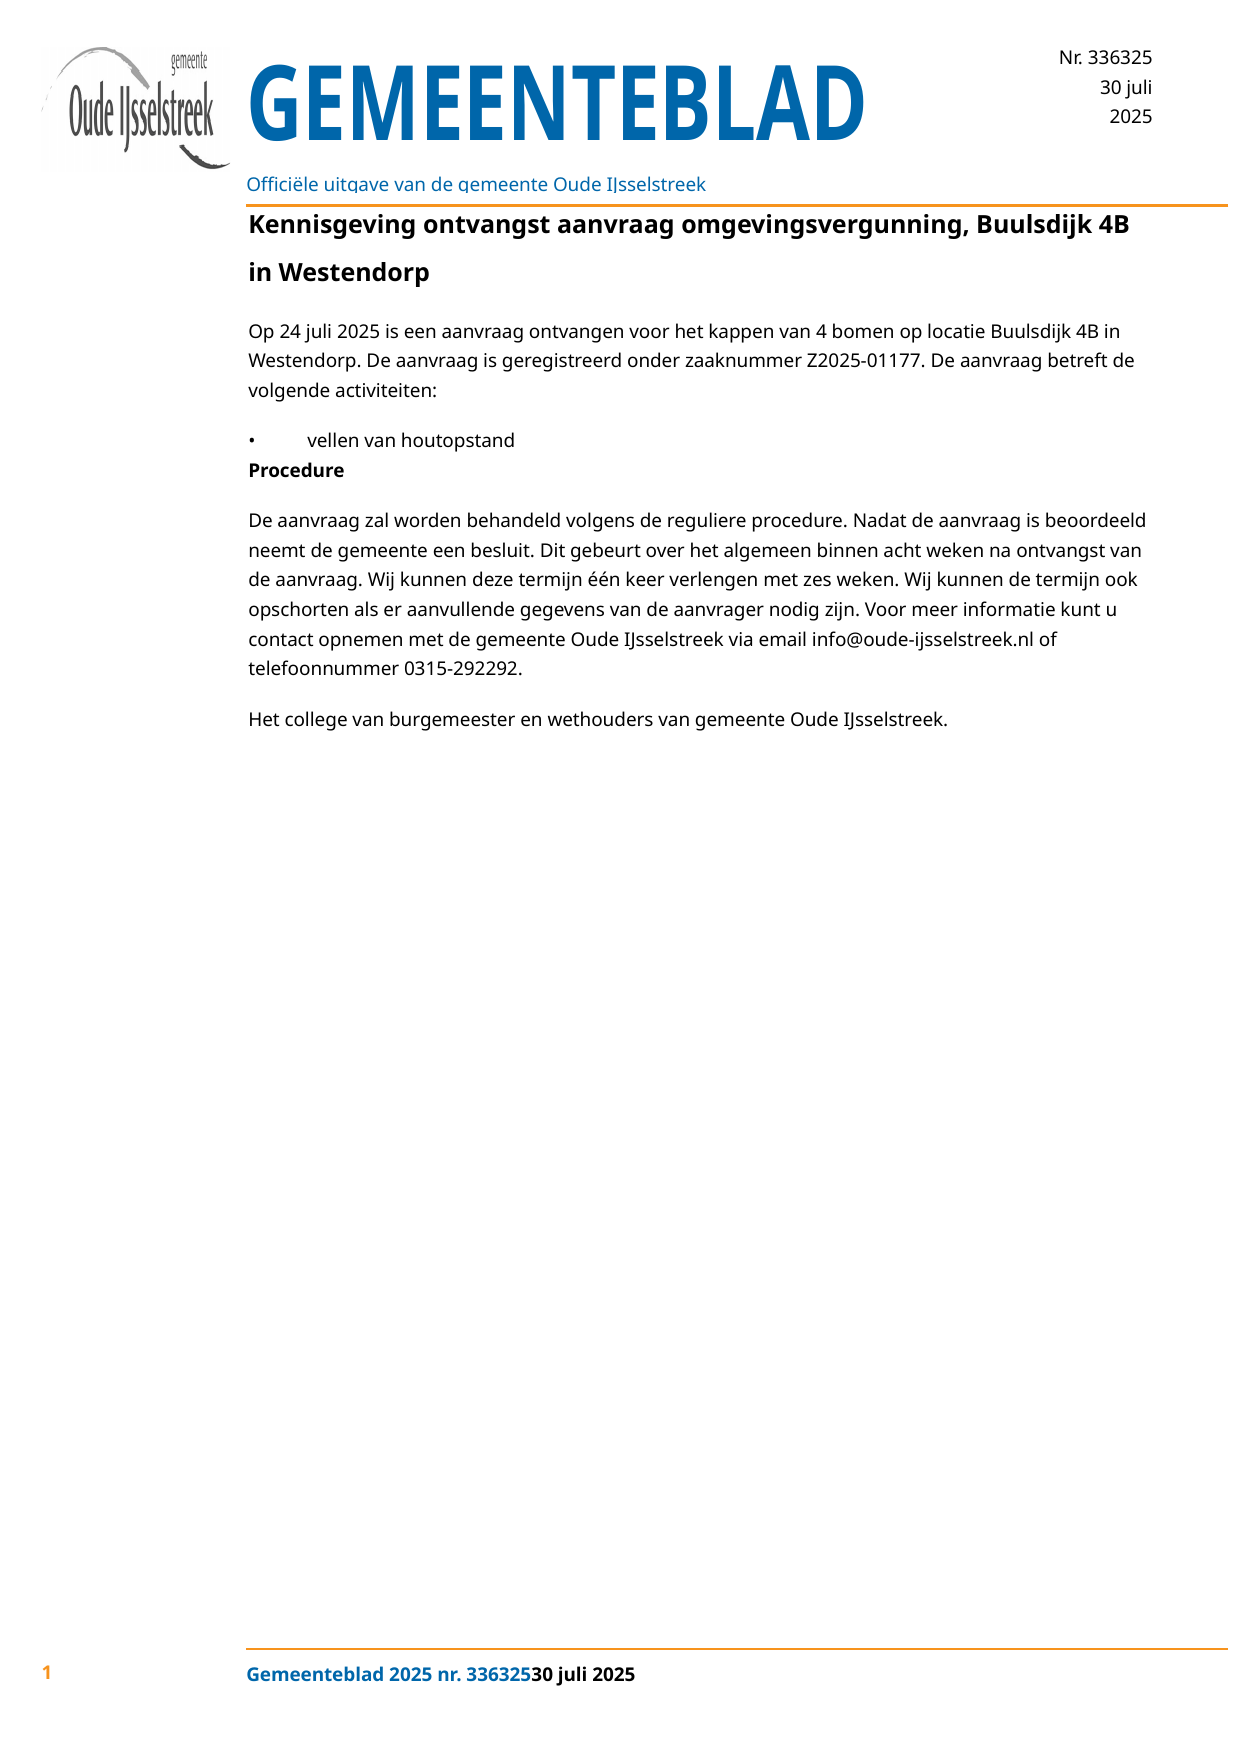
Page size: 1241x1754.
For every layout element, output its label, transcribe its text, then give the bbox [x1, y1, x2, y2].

text Het college van burgemeester en wethouders van gemeente Oude IJsselstreek. [248, 706, 1152, 732]
list vellen van houtopstand [248, 427, 1152, 453]
picture [41, 47, 231, 172]
text Op 24 juli 2025 is een aanvraag ontvangen voor het kappen van 4 bomen op locatie Buulsdijk 4B in Westendorp. De aanvraag is geregistreerd onder zaaknummer Z2025-01177. De aanvraag betreft de volgende activiteiten: [248, 318, 1152, 403]
text Kennisgeving ontvangst aanvraag omgevingsvergunning, Buulsdijk 4B in Westendorp [248, 207, 1152, 288]
text De aanvraag zal worden behandeld volgens de reguliere procedure. Nadat de aanvraag is beoordeeld neemt de gemeente een besluit. Dit gebeurt over het algemeen binnen acht weken na ontvangst van de aanvraag. Wij kunnen deze termijn één keer verlengen met zes weken. Wij kunnen de termijn ook opschorten als er aanvullende gegevens van de aanvrager nodig zijn. Voor meer informatie kunt u contact opnemen met de gemeente Oude IJsselstreek via email info@oude-ijsselstreek.nl of telefoonnummer 0315-292292. [248, 507, 1152, 681]
text Procedure [248, 457, 1152, 483]
